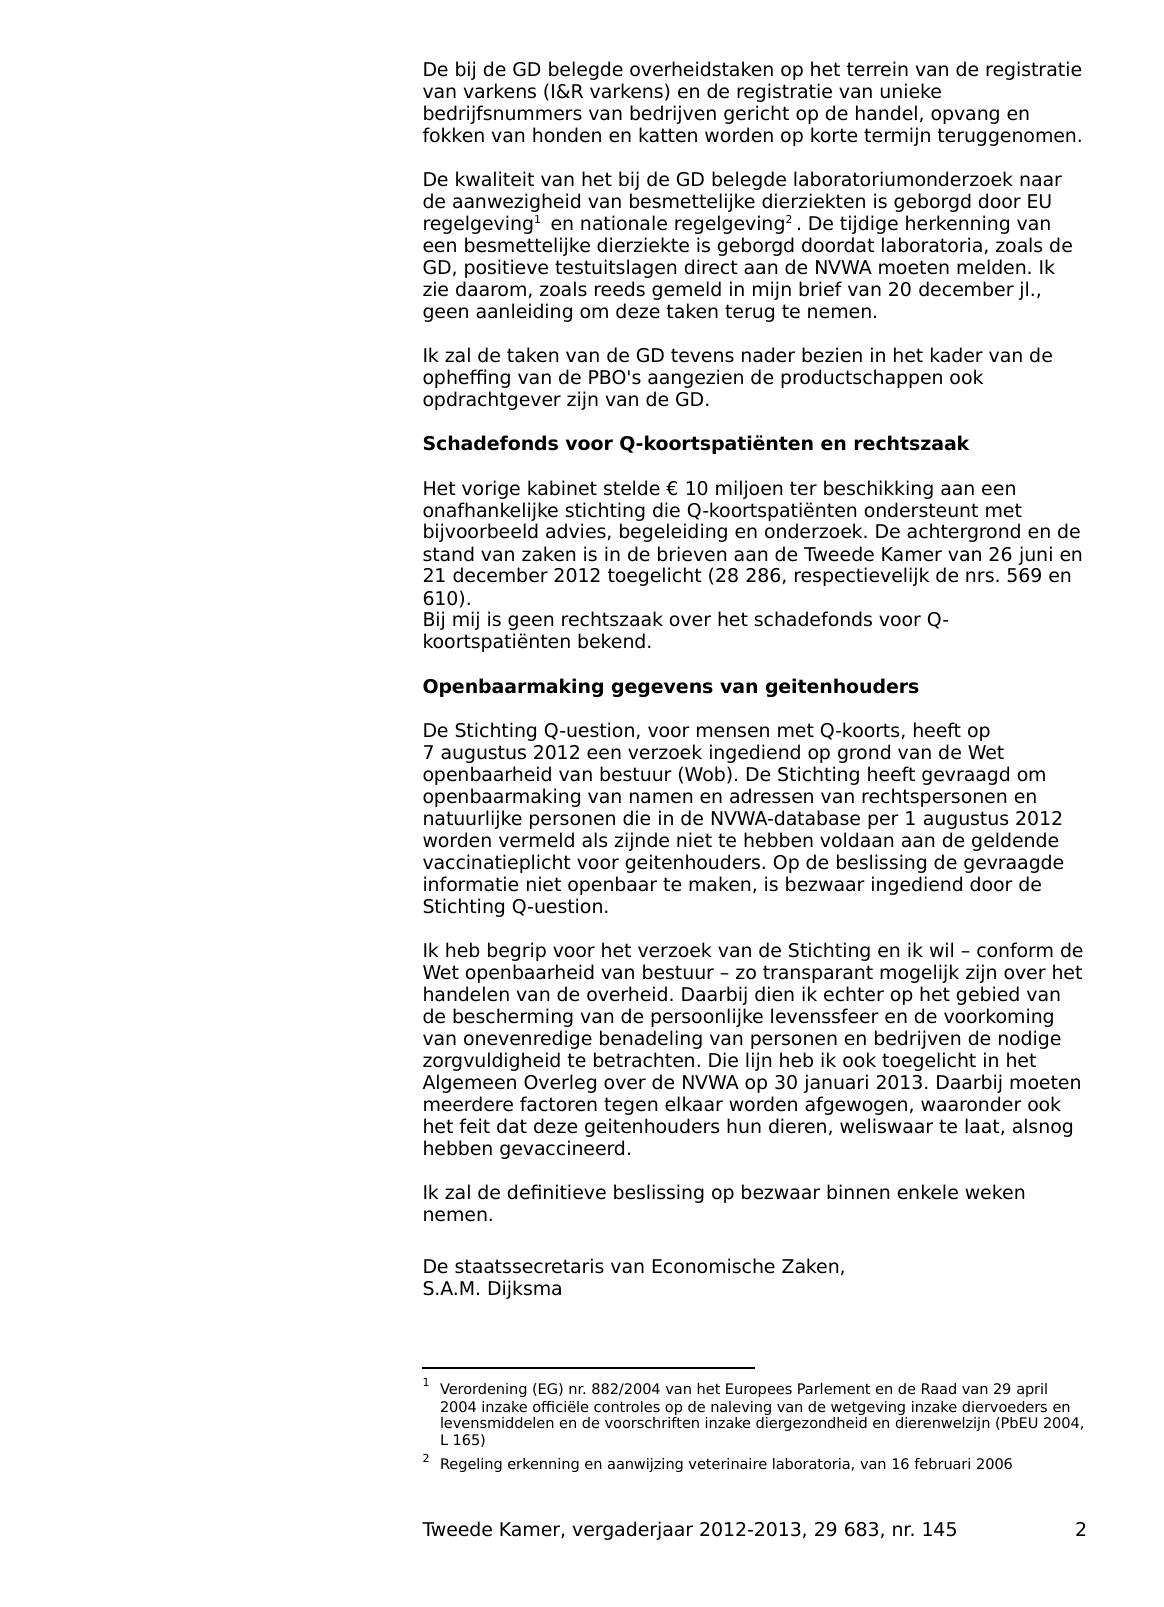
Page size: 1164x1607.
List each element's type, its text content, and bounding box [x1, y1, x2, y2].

text Verordening (EG) nr. 882/2004 van het Europees Parlement en de Raad van 29 april 2004 inzake officiële controles op de naleving van de wetgeving inzake diervoeders en levensmiddelen en de voorschriften inzake diergezondheid en dierenwelzijn (PbEU 2004, L 165) [422, 1377, 1087, 1449]
subtitle Openbaarmaking gegevens van geitenhouders [422, 676, 1087, 697]
text Regeling erkenning en aanwijzing veterinaire laboratoria, van 16 februari 2006 [422, 1452, 1087, 1474]
subtitle Schadefonds voor Q-koortspatiënten en rechtszaak [422, 433, 1087, 455]
text Het vorige kabinet stelde € 10 miljoen ter beschikking aan een onafhankelijke stichting die Q-koortspatiënten ondersteunt met bijvoorbeeld advies, begeleiding en onderzoek. De achtergrond en de stand van zaken is in de brieven aan de Tweede Kamer van 26 juni en 21 december 2012 toegelicht (28 286, respectievelijk de nrs. 569 en 610). [422, 477, 1087, 609]
text Bij mij is geen rechtszaak over het schadefonds voor Q-koortspatiënten bekend. [422, 609, 1087, 653]
text Ik zal de definitieve beslissing op bezwaar binnen enkele weken nemen. [422, 1182, 1087, 1226]
text Ik heb begrip voor het verzoek van de Stichting en ik wil – conform de Wet openbaarheid van bestuur – zo transparant mogelijk zijn over het handelen van de overheid. Daarbij dien ik echter op het gebied van de bescherming van de persoonlijke levenssfeer en de voorkoming van onevenredige benadeling van personen en bedrijven de nodige zorgvuldigheid te betrachten. Die lijn heb ik ook toegelicht in het Algemeen Overleg over de NVWA op 30 januari 2013. Daarbij moeten meerdere factoren tegen elkaar worden afgewogen, waaronder ook het feit dat deze geitenhouders hun dieren, weliswaar te laat, alsnog hebben gevaccineerd. [422, 940, 1087, 1159]
text Ik zal de taken van de GD tevens nader bezien in het kader van de opheffing van de PBO's aangezien de productschappen ook opdrachtgever zijn van de GD. [422, 345, 1087, 411]
text De staatssecretaris van Economische Zaken, S.A.M. Dijksma [422, 1256, 1087, 1299]
text De Stichting Q-uestion, voor mensen met Q-koorts, heeft op 7 augustus 2012 een verzoek ingediend op grond van de Wet openbaarheid van bestuur (Wob). De Stichting heeft gevraagd om openbaarmaking van namen en adressen van rechtspersonen en natuurlijke personen die in de NVWA-database per 1 augustus 2012 worden vermeld als zijnde niet te hebben voldaan aan de geldende vaccinatieplicht voor geitenhouders. Op de beslissing de gevraagde informatie niet openbaar te maken, is bezwaar ingediend door de Stichting Q-uestion. [422, 720, 1087, 917]
text De bij de GD belegde overheidstaken op het terrein van de registratie van varkens (I&R varkens) en de registratie van unieke bedrijfsnummers van bedrijven gericht op de handel, opvang en fokken van honden en katten worden op korte termijn teruggenomen. [422, 59, 1087, 147]
text De kwaliteit van het bij de GD belegde laboratoriumonderzoek naar de aanwezigheid van besmettelijke dierziekten is geborgd door EU regelgeving en nationale regelgeving. De tijdige herkenning van een besmettelijke dierziekte is geborgd doordat laboratoria, zoals de GD, positieve testuitslagen direct aan de NVWA moeten melden. Ik zie daarom, zoals reeds gemeld in mijn brief van 20 december jl., geen aanleiding om deze taken terug te nemen. [422, 169, 1087, 323]
